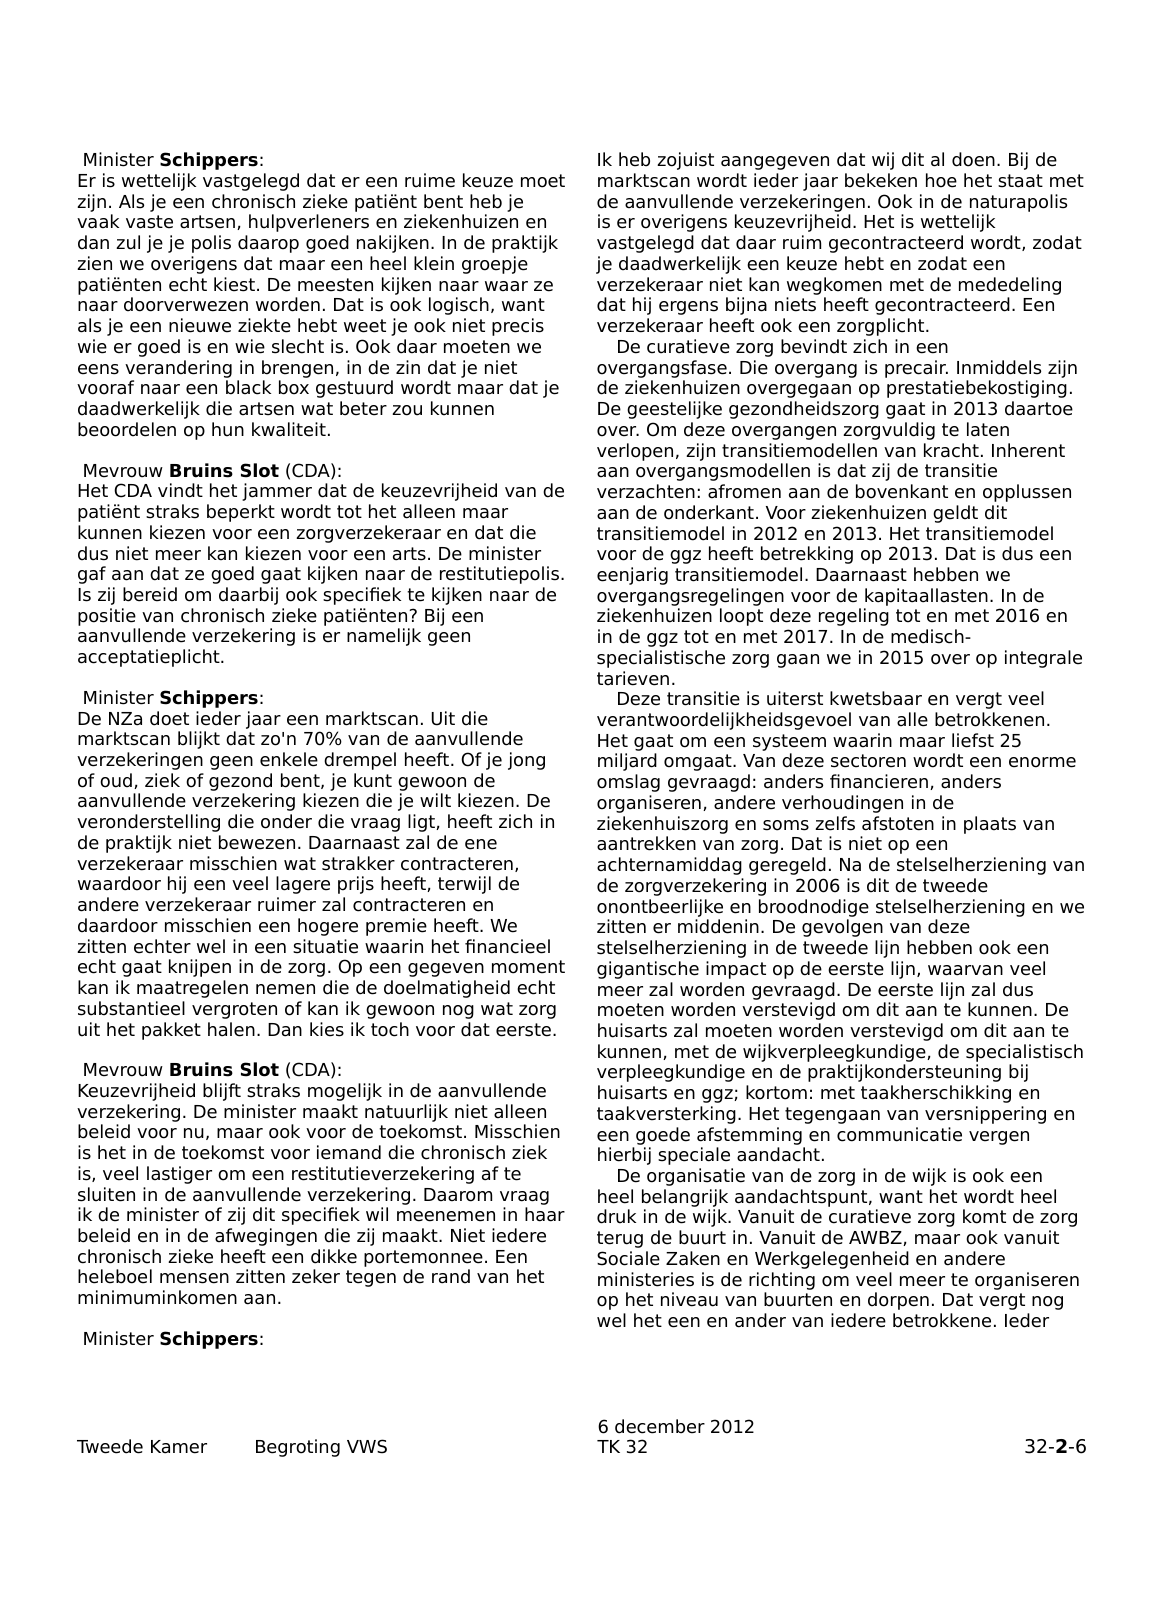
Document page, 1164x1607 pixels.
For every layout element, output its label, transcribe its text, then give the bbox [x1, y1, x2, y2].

text Keuzevrijheid blijft straks mogelijk in de aanvullende verzekering. De minister maakt natuurlijk niet alleen beleid voor nu, maar ook voor de toekomst. Misschien is het in de toekomst voor iemand die chronisch ziek is, veel lastiger om een restitutieverzekering af te sluiten in de aanvullende verzekering. Daarom vraag ik de minister of zij dit specifiek wil meenemen in haar beleid en in de afwegingen die zij maakt. Niet iedere chronisch zieke heeft een dikke portemonnee. Een heleboel mensen zitten zeker tegen de rand van het minimuminkomen aan. [77, 1081, 567, 1309]
text Er is wettelijk vastgelegd dat er een ruime keuze moet zijn. Als je een chronisch zieke patiënt bent heb je vaak vaste artsen, hulpverleners en ziekenhuizen en dan zul je je polis daarop goed nakijken. In de praktijk zien we overigens dat maar een heel klein groepje patiënten echt kiest. De meesten kijken naar waar ze naar doorverwezen worden. Dat is ook logisch, want als je een nieuwe ziekte hebt weet je ook niet precis wie er goed is en wie slecht is. Ook daar moeten we eens verandering in brengen, in de zin dat je niet vooraf naar een black box gestuurd wordt maar dat je daadwerkelijk die artsen wat beter zou kunnen beoordelen op hun kwaliteit. [77, 171, 567, 440]
text Mevrouw Bruins Slot (CDA): [77, 1060, 567, 1081]
text Deze transitie is uiterst kwetsbaar en vergt veel verantwoordelijkheidsgevoel van alle betrokkenen. Het gaat om een systeem waarin maar liefst 25 miljard omgaat. Van deze sectoren wordt een enorme omslag gevraagd: anders financieren, anders organiseren, andere verhoudingen in de ziekenhuiszorg en soms zelfs afstoten in plaats van aantrekken van zorg. Dat is niet op een achternamiddag geregeld. Na de stelselherziening van de zorgverzekering in 2006 is dit de tweede onontbeerlijke en broodnodige stelselherziening en we zitten er middenin. De gevolgen van deze stelselherziening in de tweede lijn hebben ook een gigantische impact op de eerste lijn, waarvan veel meer zal worden gevraagd. De eerste lijn zal dus moeten worden verstevigd om dit aan te kunnen. De huisarts zal moeten worden verstevigd om dit aan te kunnen, met de wijkverpleegkundige, de specialistisch verpleegkundige en de praktijkondersteuning bij huisarts en ggz; kortom: met taakherschikking en taakversterking. Het tegengaan van versnippering en een goede afstemming en communicatie vergen hierbij speciale aandacht. [596, 689, 1087, 1166]
text De curatieve zorg bevindt zich in een overgangsfase. Die overgang is precair. Inmiddels zijn de ziekenhuizen overgegaan op prestatiebekostiging. De geestelijke gezondheidszorg gaat in 2013 daartoe over. Om deze overgangen zorgvuldig te laten verlopen, zijn transitiemodellen van kracht. Inherent aan overgangsmodellen is dat zij de transitie verzachten: afromen aan de bovenkant en opplussen aan de onderkant. Voor ziekenhuizen geldt dit transitiemodel in 2012 en 2013. Het transitiemodel voor de ggz heeft betrekking op 2013. Dat is dus een eenjarig transitiemodel. Daarnaast hebben we overgangsregelingen voor de kapitaallasten. In de ziekenhuizen loopt deze regeling tot en met 2016 en in de ggz tot en met 2017. In de medisch-specialistische zorg gaan we in 2015 over op integrale tarieven. [596, 337, 1087, 689]
text De NZa doet ieder jaar een marktscan. Uit die marktscan blijkt dat zo'n 70% van de aanvullende verzekeringen geen enkele drempel heeft. Of je jong of oud, ziek of gezond bent, je kunt gewoon de aanvullende verzekering kiezen die je wilt kiezen. De veronderstelling die onder die vraag ligt, heeft zich in de praktijk niet bewezen. Daarnaast zal de ene verzekeraar misschien wat strakker contracteren, waardoor hij een veel lagere prijs heeft, terwijl de andere verzekeraar ruimer zal contracteren en daardoor misschien een hogere premie heeft. We zitten echter wel in een situatie waarin het financieel echt gaat knijpen in de zorg. Op een gegeven moment kan ik maatregelen nemen die de doelmatigheid echt substantieel vergroten of kan ik gewoon nog wat zorg uit het pakket halen. Dan kies ik toch voor dat eerste. [77, 708, 567, 1040]
text Minister Schippers: [77, 150, 567, 171]
text Het CDA vindt het jammer dat de keuzevrijheid van de patiënt straks beperkt wordt tot het alleen maar kunnen kiezen voor een zorgverzekeraar en dat die dus niet meer kan kiezen voor een arts. De minister gaf aan dat ze goed gaat kijken naar de restitutiepolis. Is zij bereid om daarbij ook specifiek te kijken naar de positie van chronisch zieke patiënten? Bij een aanvullende verzekering is er namelijk geen acceptatieplicht. [77, 481, 567, 668]
text Minister Schippers: [77, 688, 567, 708]
text De organisatie van de zorg in de wijk is ook een heel belangrijk aandachtspunt, want het wordt heel druk in de wijk. Vanuit de curatieve zorg komt de zorg terug de buurt in. Vanuit de AWBZ, maar ook vanuit Sociale Zaken en Werkgelegenheid en andere ministeries is de richting om veel meer te organiseren op het niveau van buurten en dorpen. Dat vergt nog wel het een en ander van iedere betrokkene. Ieder [596, 1166, 1087, 1332]
text Ik heb zojuist aangegeven dat wij dit al doen. Bij de marktscan wordt ieder jaar bekeken hoe het staat met de aanvullende verzekeringen. Ook in de naturapolis is er overigens keuzevrijheid. Het is wettelijk vastgelegd dat daar ruim gecontracteerd wordt, zodat je daadwerkelijk een keuze hebt en zodat een verzekeraar niet kan wegkomen met de mededeling dat hij ergens bijna niets heeft gecontracteerd. Een verzekeraar heeft ook een zorgplicht. [596, 150, 1087, 337]
text Minister Schippers: [77, 1329, 567, 1349]
text Mevrouw Bruins Slot (CDA): [77, 460, 567, 481]
